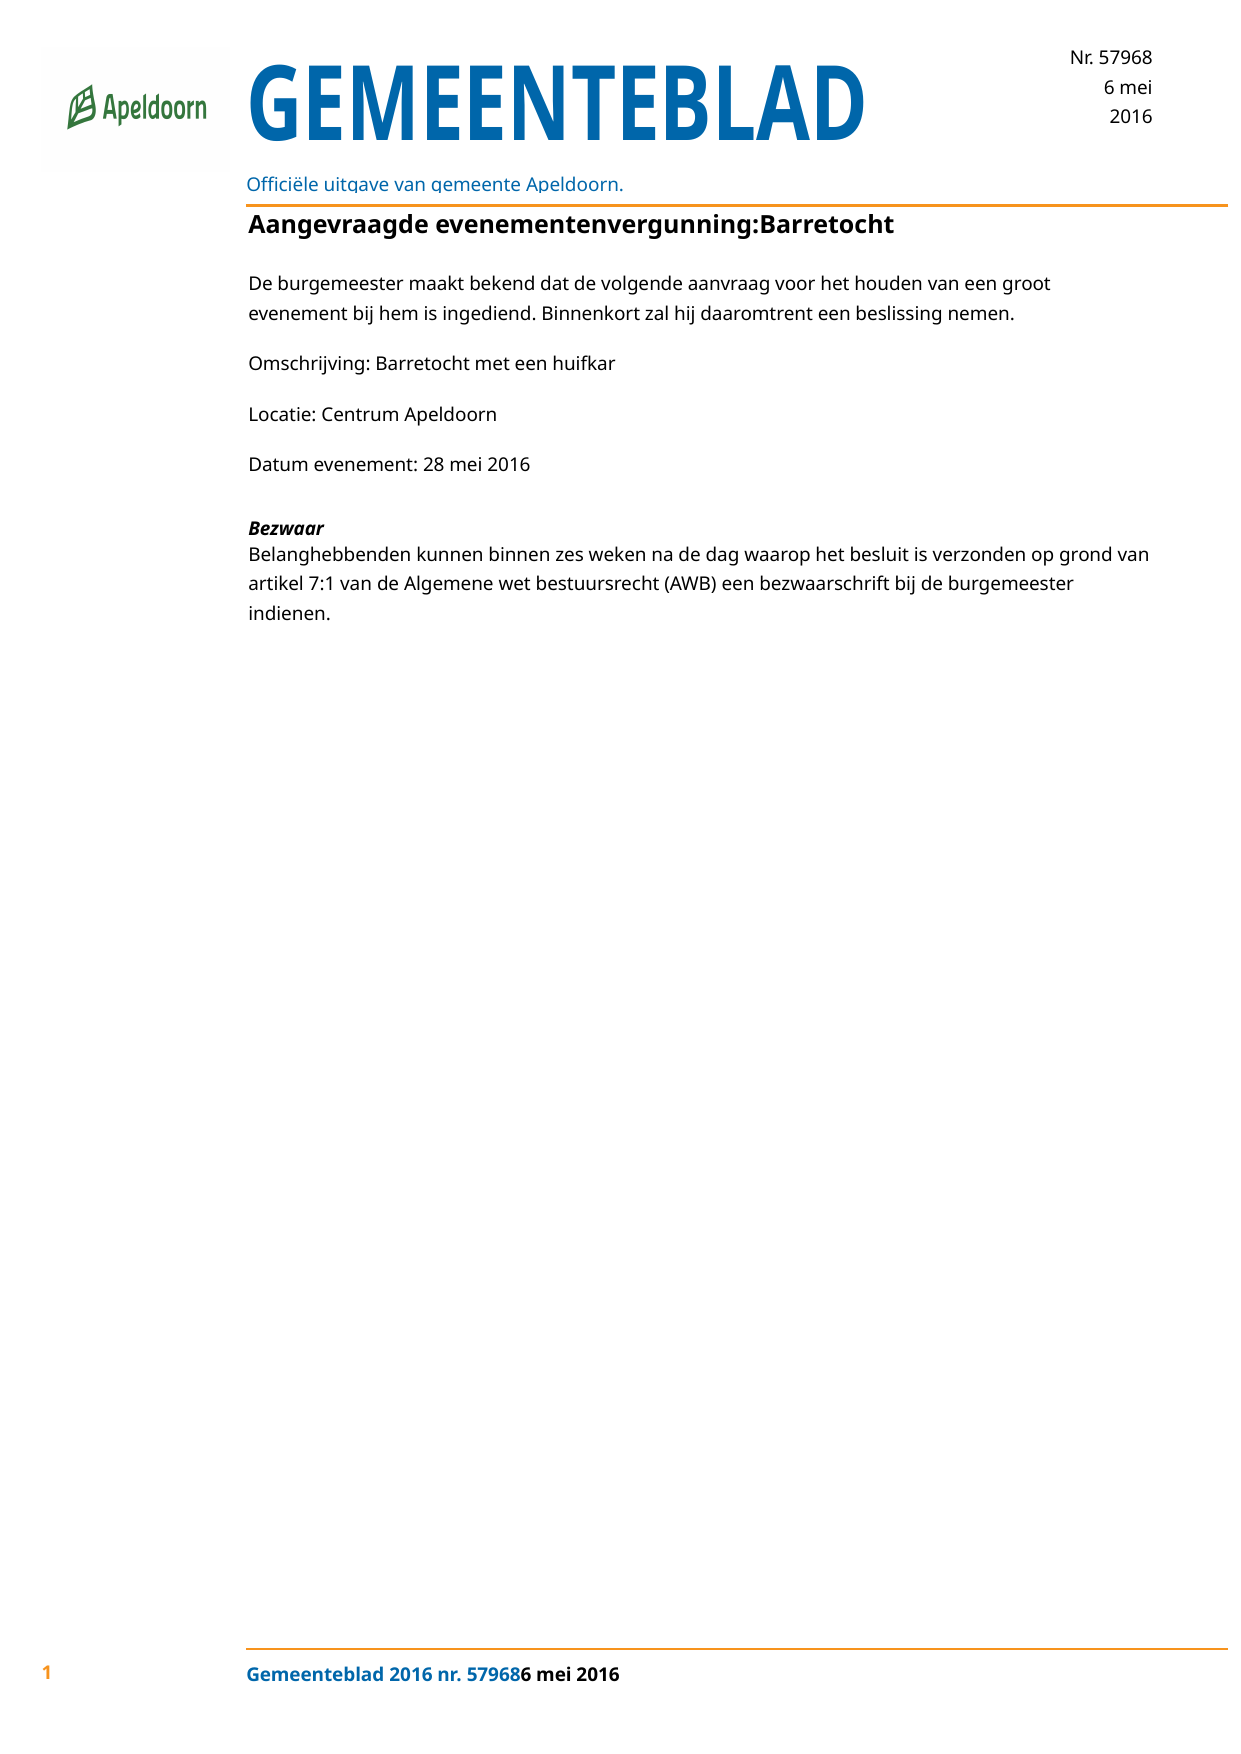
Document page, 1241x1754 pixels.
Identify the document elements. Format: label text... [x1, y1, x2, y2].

text Omschrijving: Barretocht met een huifkar [248, 350, 1152, 376]
text Aangevraagde evenementenvergunning:Barretocht [248, 207, 1152, 241]
text Belanghebbenden kunnen binnen zes weken na de dag waarop het besluit is verzonden op grond van artikel 7:1 van de Algemene wet bestuursrecht (AWB) een bezwaarschrift bij de burgemeester indienen. [248, 541, 1152, 626]
text Bezwaar [248, 515, 1152, 541]
picture [41, 47, 231, 172]
text Datum evenement: 28 mei 2016 [248, 451, 1152, 477]
text De burgemeester maakt bekend dat de volgende aanvraag voor het houden van een groot evenement bij hem is ingediend. Binnenkort zal hij daaromtrent een beslissing nemen. [248, 270, 1152, 326]
text Locatie: Centrum Apeldoorn [248, 401, 1152, 426]
